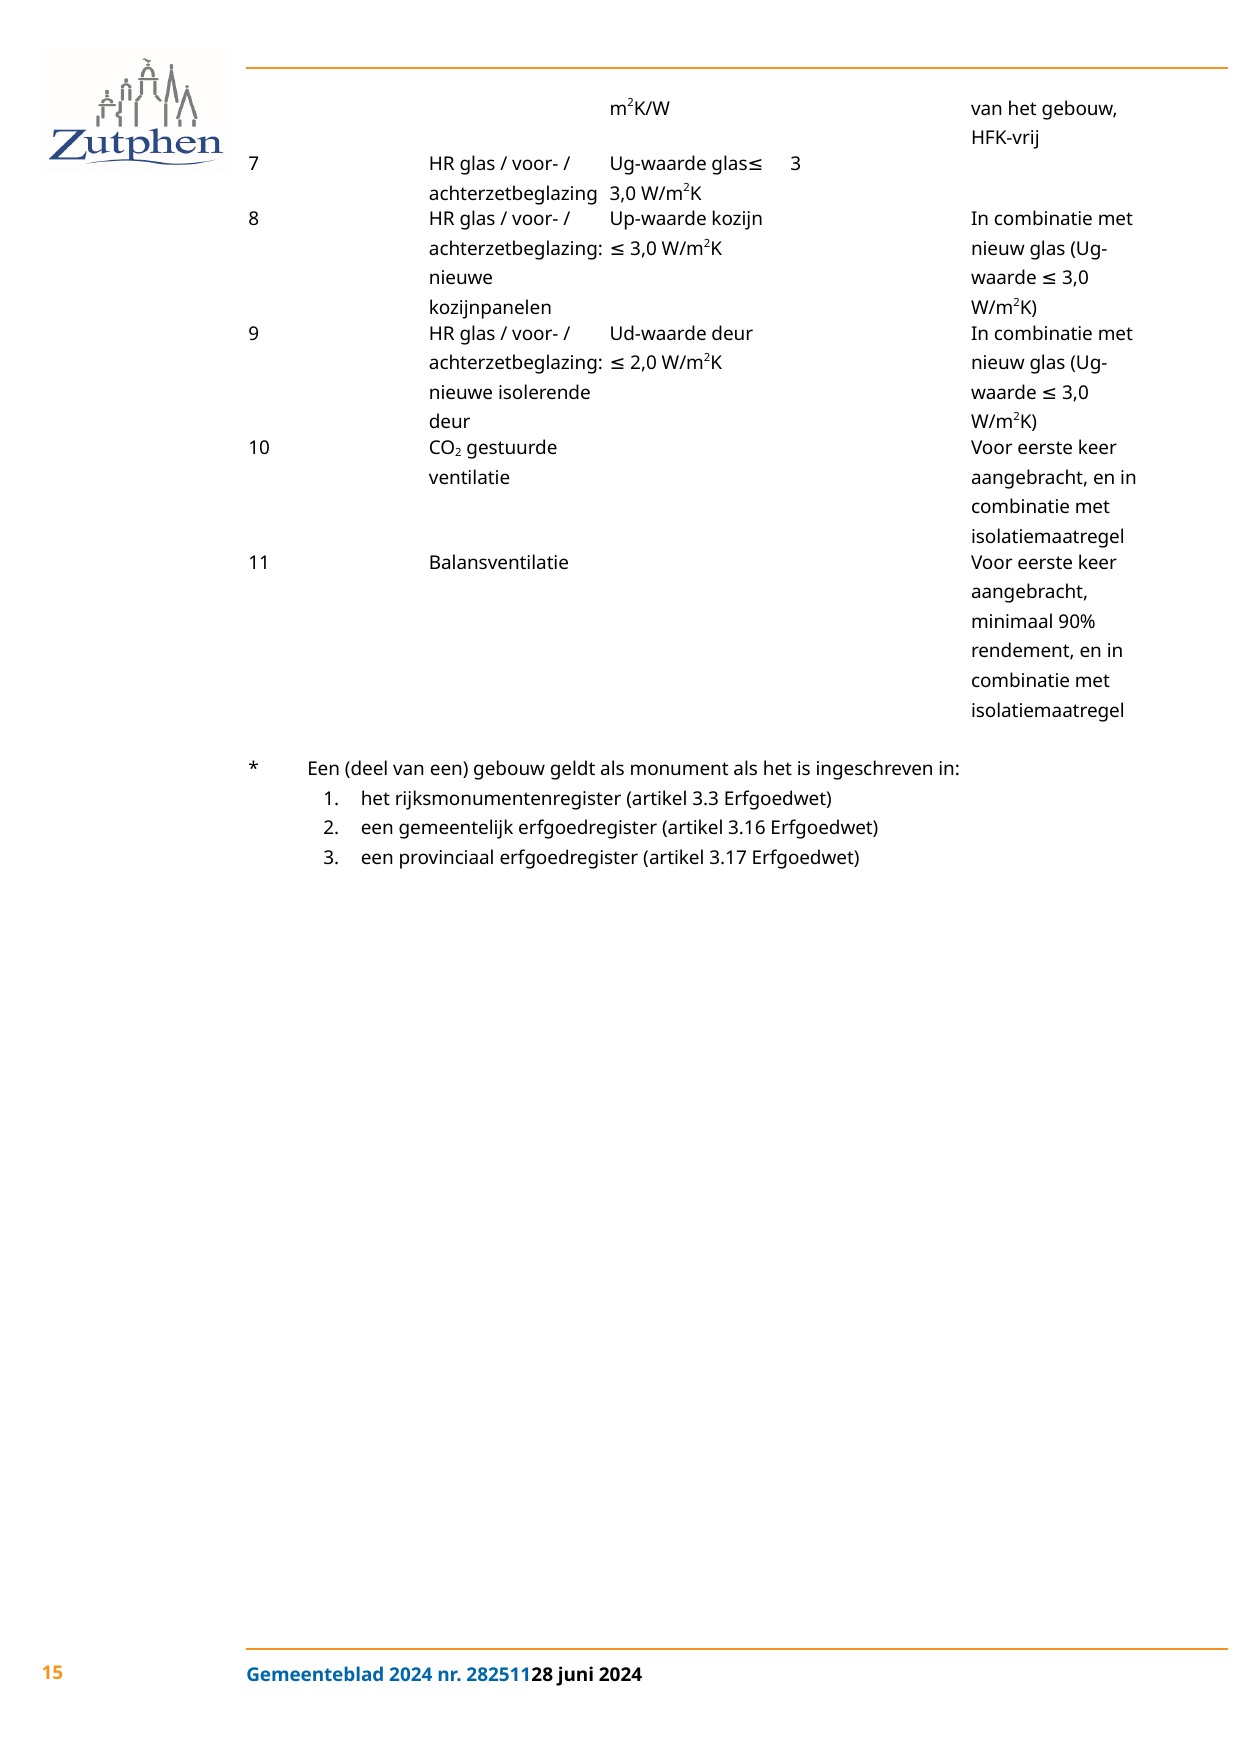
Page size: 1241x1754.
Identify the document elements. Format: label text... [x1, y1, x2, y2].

list Een (deel van een) gebouw geldt als monument als het is ingeschreven in: [248, 755, 1152, 781]
table_cell 9 [248, 320, 429, 434]
table_cell HR glas / voor- / achterzetbeglazing [429, 150, 609, 205]
table_cell Up-waarde kozijn ≤ 3,0 W/m2K [609, 205, 790, 320]
table_cell [609, 434, 790, 549]
table_cell Voor eerste keer aangebracht, minimaal 90% rendement, en in combinatie met isolatiemaatregel [971, 549, 1152, 722]
table_cell van het gebouw, HFK-vrij [971, 95, 1152, 150]
table_cell 3 [790, 150, 971, 205]
table_cell 10 [248, 434, 429, 549]
table_cell In combinatie met nieuw glas (Ug-waarde ≤ 3,0 W/m2K) [971, 320, 1152, 434]
table_cell [790, 434, 971, 549]
table_cell [429, 95, 609, 150]
table_cell HR glas / voor- / achterzetbeglazing: nieuwe kozijnpanelen [429, 205, 609, 320]
table_cell [971, 150, 1152, 205]
table_cell Balansventilatie [429, 549, 609, 722]
list het rijksmonumentenregister (artikel 3.3 Erfgoedwet) [323, 785, 1152, 811]
table_cell [790, 320, 971, 434]
table_cell Ud-waarde deur ≤ 2,0 W/m2K [609, 320, 790, 434]
table_cell [790, 95, 971, 150]
table_cell [790, 549, 971, 722]
table_cell Ug-waarde glas≤ 3,0 W/m2K [609, 150, 790, 205]
table_cell [790, 205, 971, 320]
list een gemeentelijk erfgoedregister (artikel 3.16 Erfgoedwet) [323, 814, 1152, 840]
table_cell HR glas / voor- / achterzetbeglazing: nieuwe isolerende deur [429, 320, 609, 434]
table_cell [248, 95, 429, 150]
list een provinciaal erfgoedregister (artikel 3.17 Erfgoedwet) [323, 844, 1152, 870]
table_cell 11 [248, 549, 429, 722]
table_cell In combinatie met nieuw glas (Ug-waarde ≤ 3,0 W/m2K) [971, 205, 1152, 320]
table_cell 8 [248, 205, 429, 320]
table_cell [609, 549, 790, 722]
table_cell m2K/W [609, 95, 790, 150]
picture [41, 47, 231, 172]
table_cell Voor eerste keer aangebracht, en in combinatie met isolatiemaatregel [971, 434, 1152, 549]
table_cell 7 [248, 150, 429, 205]
table_cell CO2 gestuurde ventilatie [429, 434, 609, 549]
